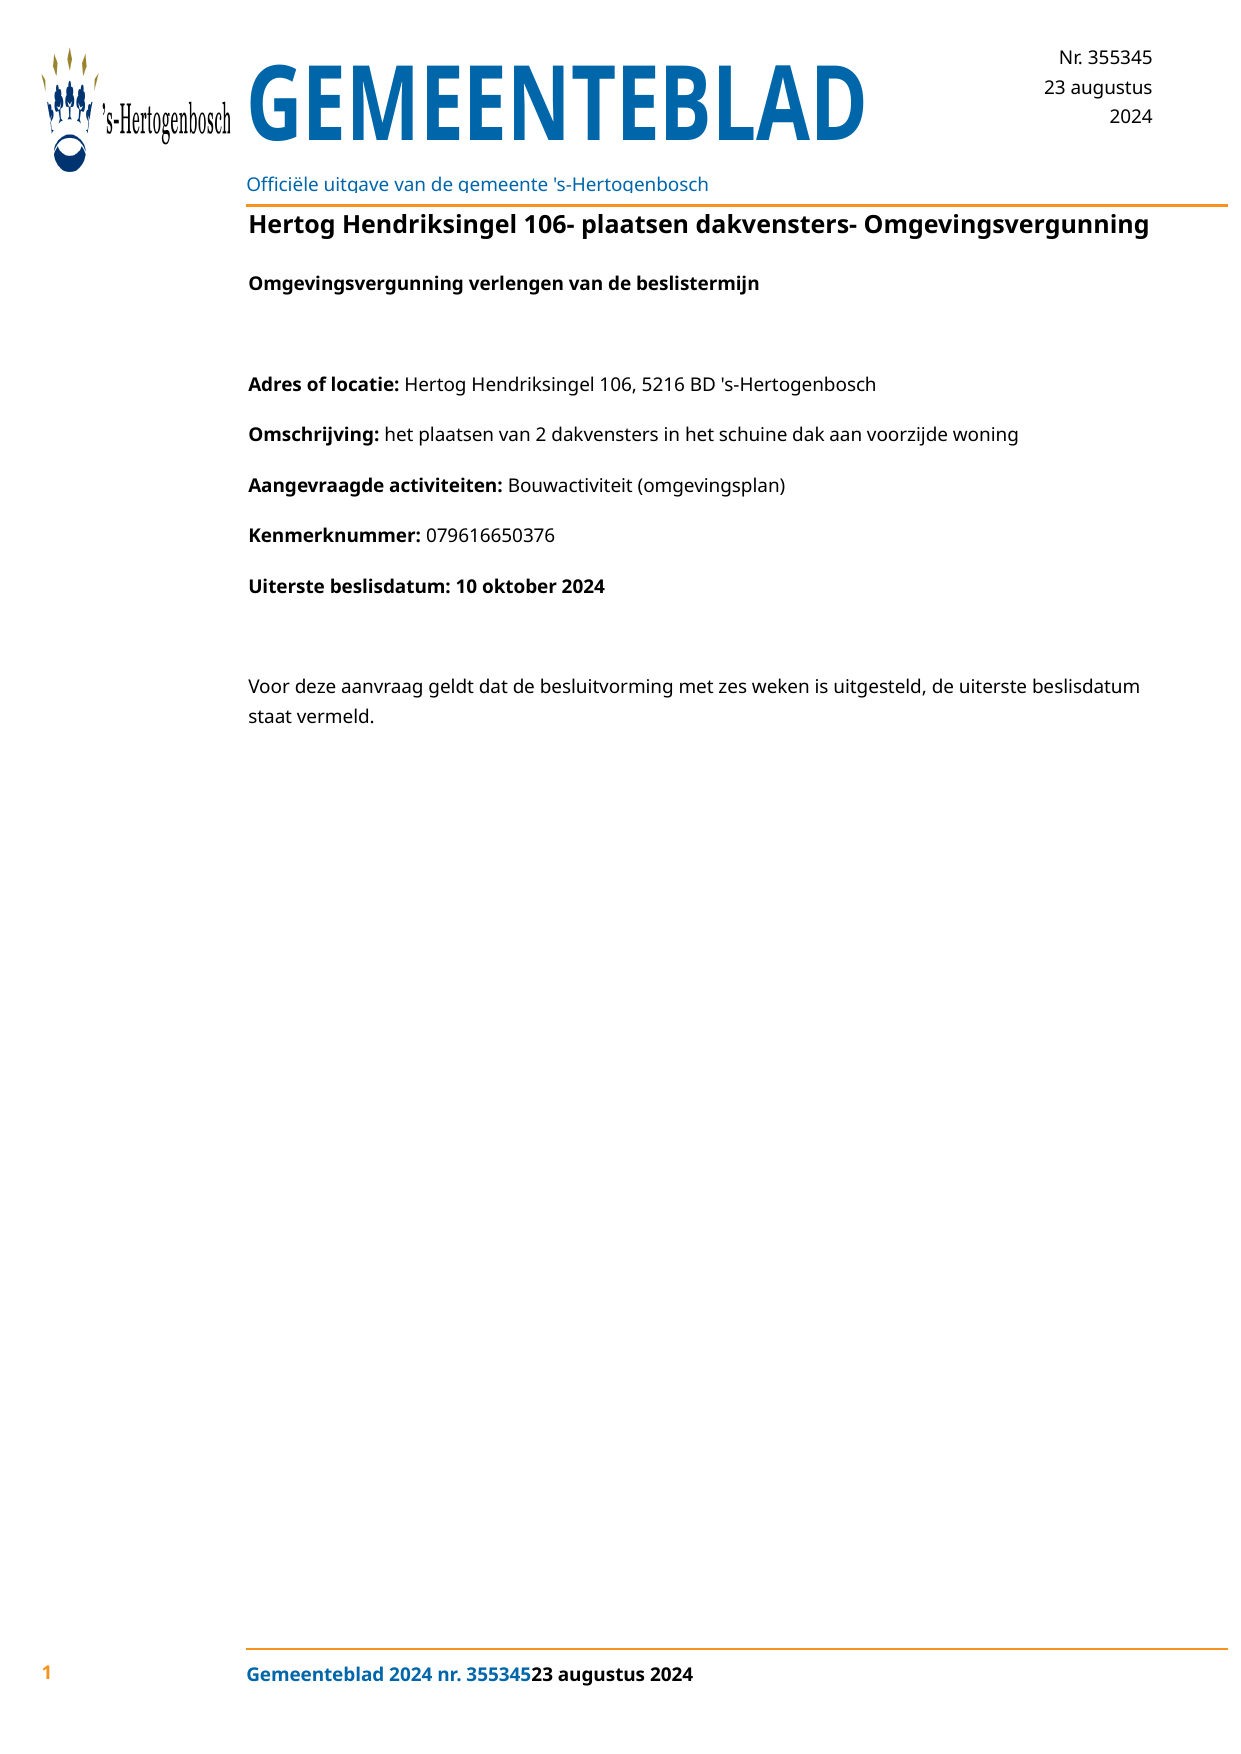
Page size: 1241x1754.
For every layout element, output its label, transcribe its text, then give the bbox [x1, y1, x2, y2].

text Hertog Hendriksingel 106- plaatsen dakvensters- Omgevingsvergunning [248, 207, 1152, 241]
text Voor deze aanvraag geldt dat de besluitvorming met zes weken is uitgesteld, de uiterste beslisdatum staat vermeld. [248, 674, 1152, 729]
text Uiterste beslisdatum: 10 oktober 2024 [248, 573, 1152, 598]
text Omgevingsvergunning verlengen van de beslistermijn [248, 270, 1152, 296]
text Kenmerknummer: 079616650376 [248, 522, 1152, 548]
text Adres of locatie: Hertog Hendriksingel 106, 5216 BD 's-Hertogenbosch [248, 371, 1152, 397]
picture [41, 47, 231, 172]
text Aangevraagde activiteiten: Bouwactiviteit (omgevingsplan) [248, 472, 1152, 498]
text Omschrijving: het plaatsen van 2 dakvensters in het schuine dak aan voorzijde woning [248, 422, 1152, 447]
